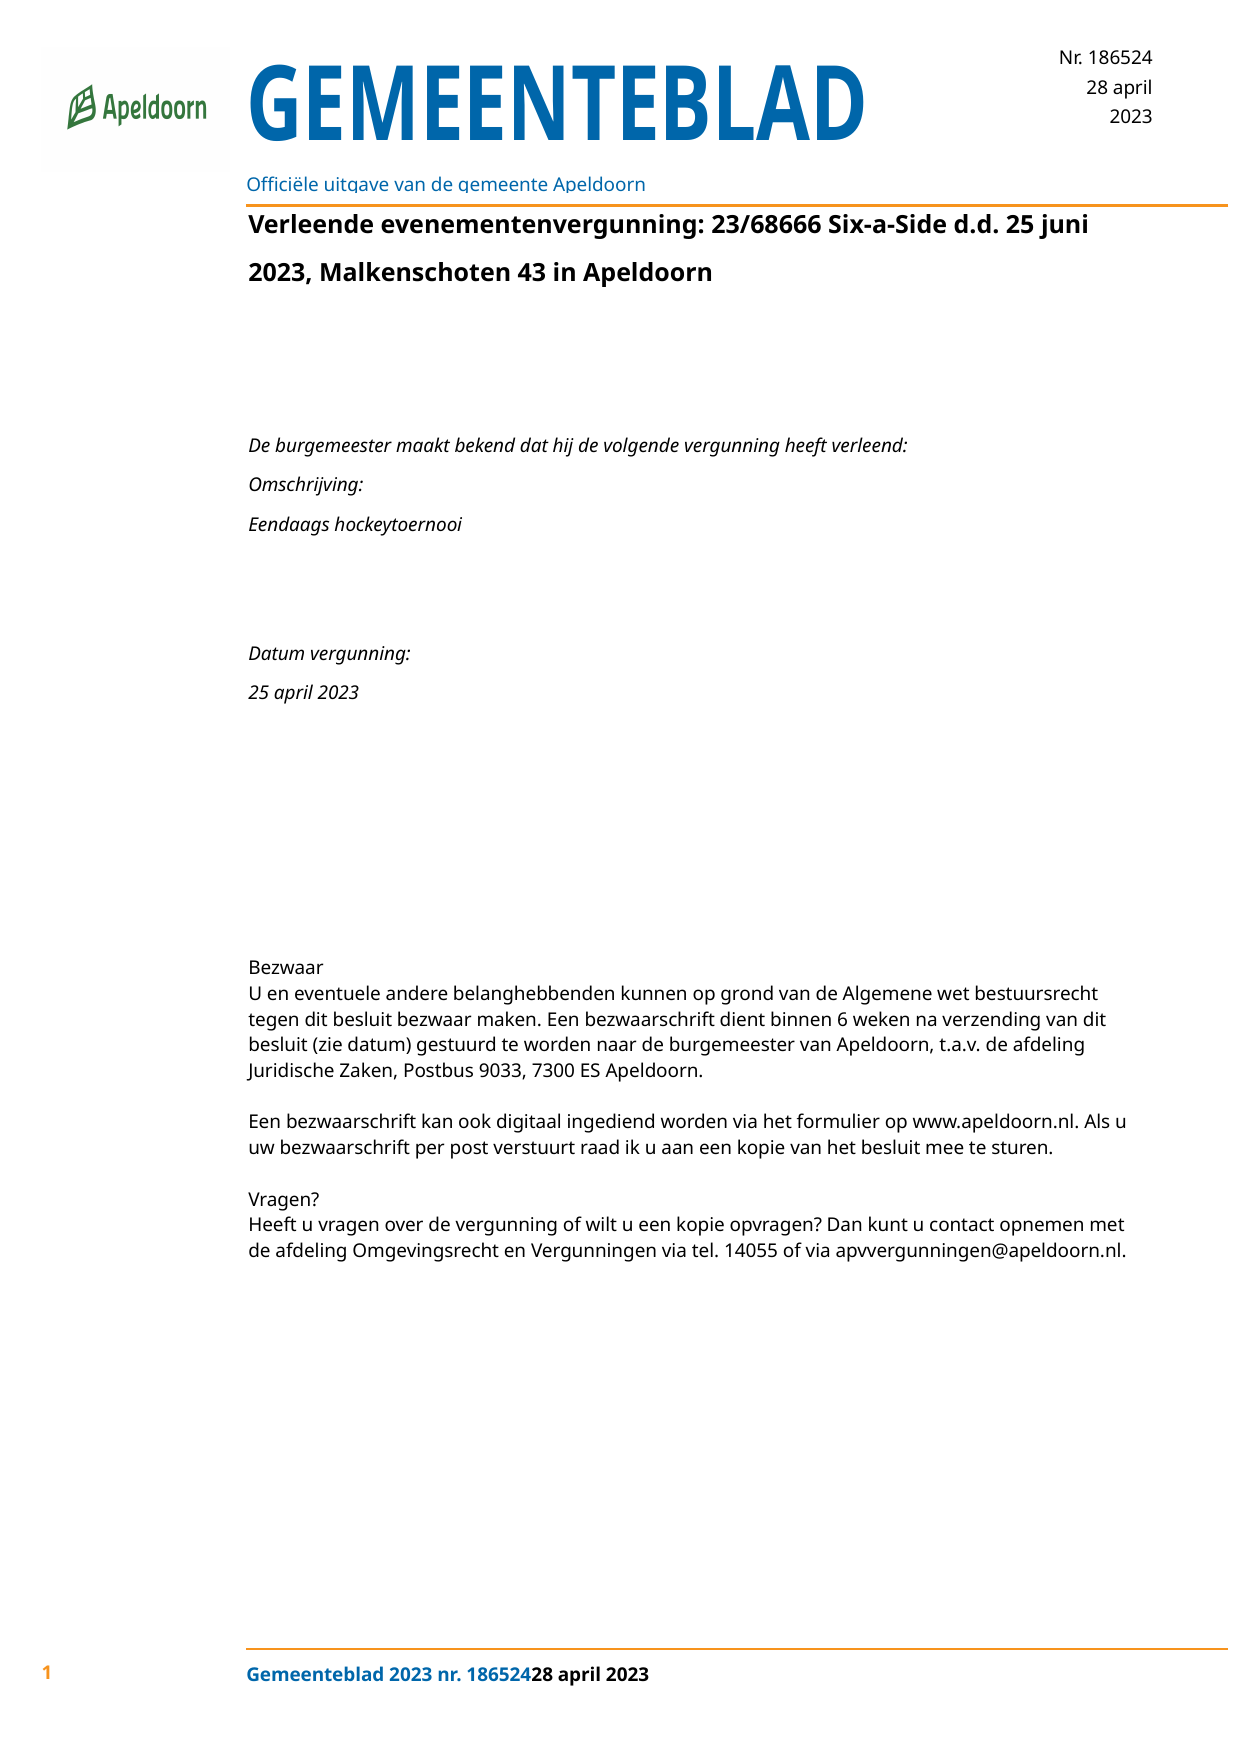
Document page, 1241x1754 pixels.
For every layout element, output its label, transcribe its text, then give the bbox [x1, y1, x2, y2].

text Eendaags hockeytoernooi [248, 511, 1152, 537]
text Omschrijving: [248, 472, 1152, 497]
text Heeft u vragen over de vergunning of wilt u een kopie opvragen? Dan kunt u contact opnemen met de afdeling Omgevingsrecht en Vergunningen via tel. 14055 of via apvvergunningen@apeldoorn.nl. [248, 1212, 1152, 1263]
text Bezwaar [248, 954, 1152, 980]
picture [41, 47, 231, 172]
text 25 april 2023 [248, 679, 1152, 705]
text Verleende evenementenvergunning: 23/68666 Six-a-Side d.d. 25 juni 2023, Malkenschoten 43 in Apeldoorn [248, 207, 1152, 288]
text Een bezwaarschrift kan ook digitaal ingediend worden via het formulier op www.apeldoorn.nl. Als u uw bezwaarschrift per post verstuurt raad ik u aan een kopie van het besluit mee te sturen. [248, 1109, 1152, 1160]
text Datum vergunning: [248, 640, 1152, 666]
text Vragen? [248, 1186, 1152, 1212]
text U en eventuele andere belanghebbenden kunnen op grond van de Algemene wet bestuursrecht tegen dit besluit bezwaar maken. Een bezwaarschrift dient binnen 6 weken na verzending van dit besluit (zie datum) gestuurd te worden naar de burgemeester van Apeldoorn, t.a.v. de afdeling Juridische Zaken, Postbus 9033, 7300 ES Apeldoorn. [248, 980, 1152, 1083]
text De burgemeester maakt bekend dat hij de volgende vergunning heeft verleend: [248, 432, 1152, 458]
